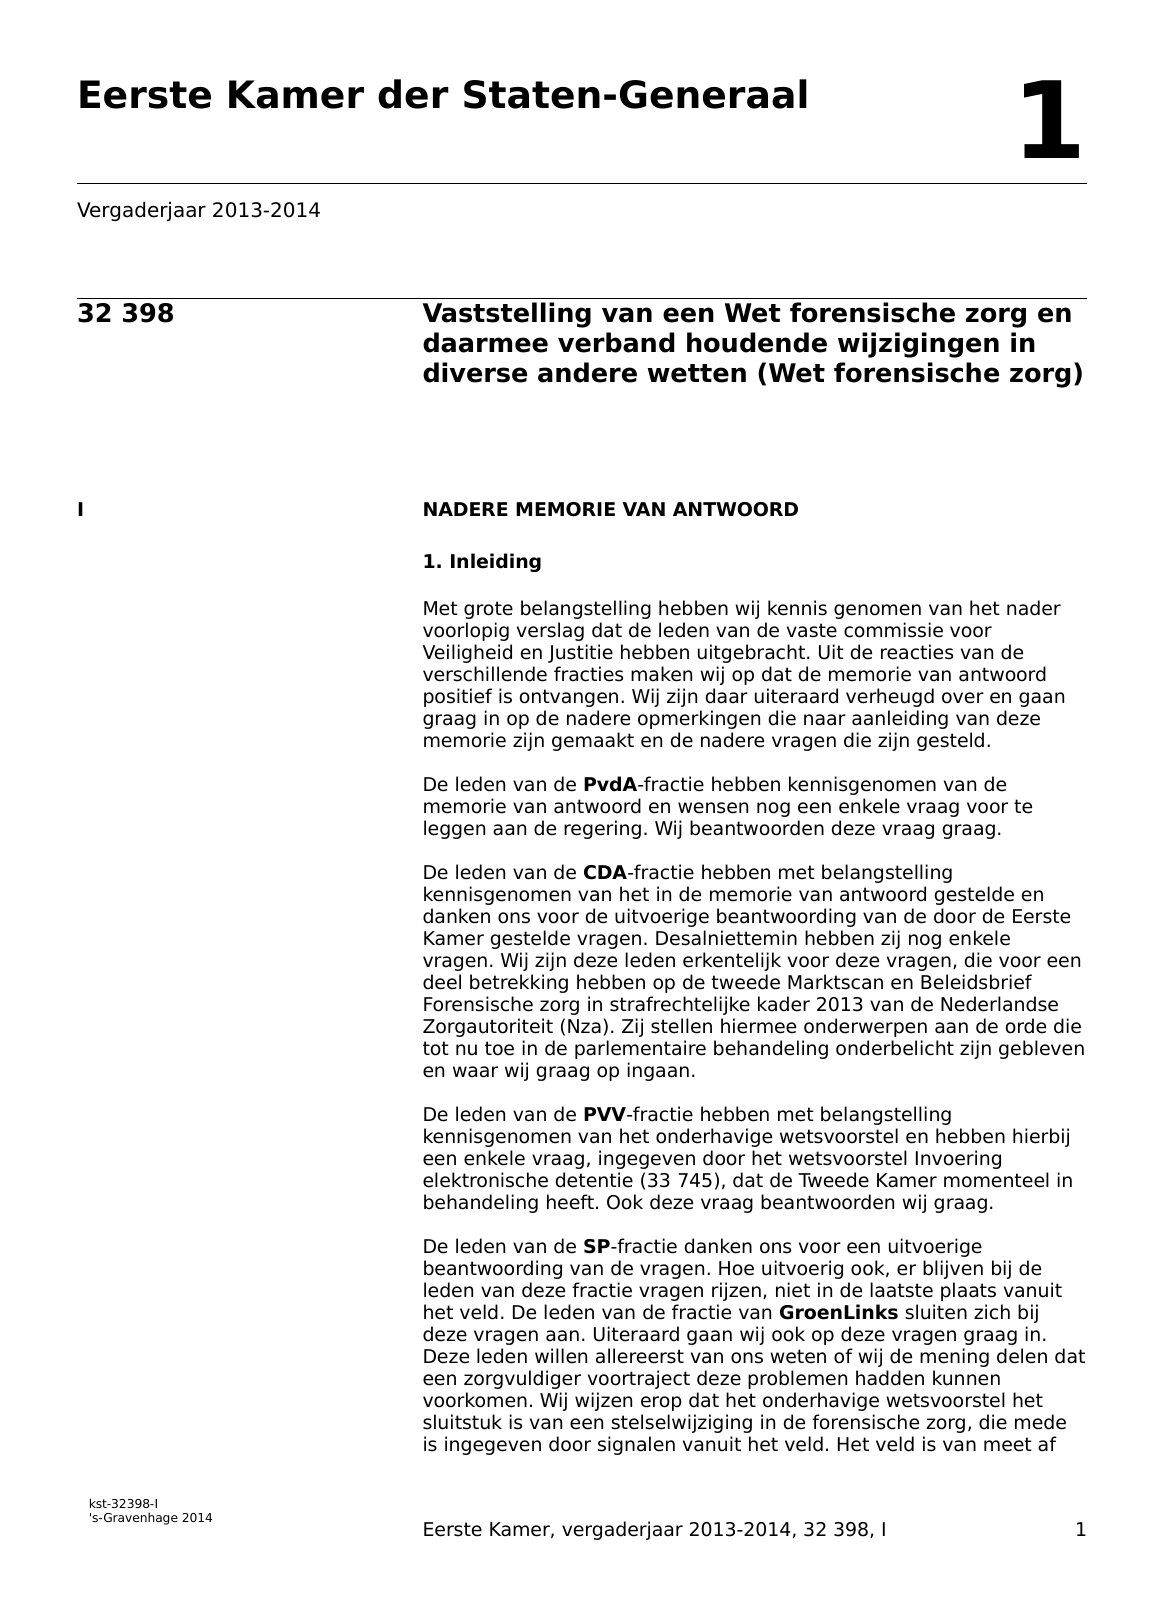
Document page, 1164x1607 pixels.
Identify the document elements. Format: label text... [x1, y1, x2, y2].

text 's-Gravenhage 2014 [88, 1511, 323, 1525]
text De leden van de PvdA-fractie hebben kennisgenomen van de memorie van antwoord en wensen nog een enkele vraag voor te leggen aan de regering. Wij beantwoorden deze vraag graag. [422, 774, 1087, 840]
subtitle I NADERE MEMORIE VAN ANTWOORD [77, 499, 1087, 521]
text kst-32398-I [88, 1497, 323, 1511]
text Met grote belangstelling hebben wij kennis genomen van het nader voorlopig verslag dat de leden van de vaste commissie voor Veiligheid en Justitie hebben uitgebracht. Uit de reacties van de verschillende fracties maken wij op dat de memorie van antwoord positief is ontvangen. Wij zijn daar uiteraard verheugd over en gaan graag in op de nadere opmerkingen die naar aanleiding van deze memorie zijn gemaakt en de nadere vragen die zijn gesteld. [422, 598, 1087, 752]
table_header 1 [886, 59, 1087, 183]
table_cell Vergaderjaar 2013-2014 [77, 184, 1087, 298]
subtitle 1. Inleiding [422, 551, 1087, 573]
text De leden van de CDA-fractie hebben met belangstelling kennisgenomen van het in de memorie van antwoord gestelde en danken ons voor de uitvoerige beantwoording van de door de Eerste Kamer gestelde vragen. Desalniettemin hebben zij nog enkele vragen. Wij zijn deze leden erkentelijk voor deze vragen, die voor een deel betrekking hebben op de tweede Marktscan en Beleidsbrief Forensische zorg in strafrechtelijke kader 2013 van de Nederlandse Zorgautoriteit (Nza). Zij stellen hiermee onderwerpen aan de orde die tot nu toe in de parlementaire behandeling onderbelicht zijn gebleven en waar wij graag op ingaan. [422, 862, 1087, 1082]
text De leden van de PVV-fractie hebben met belangstelling kennisgenomen van het onderhavige wetsvoorstel en hebben hierbij een enkele vraag, ingegeven door het wetsvoorstel Invoering elektronische detentie (33 745), dat de Tweede Kamer momenteel in behandeling heeft. Ook deze vraag beantwoorden wij graag. [422, 1104, 1087, 1214]
table_header Eerste Kamer der Staten-Generaal [77, 59, 886, 183]
subtitle 32 398 Vaststelling van een Wet forensische zorg en daarmee verband houdende wijzigingen in diverse andere wetten (Wet forensische zorg) [77, 299, 1087, 388]
text De leden van de SP-fractie danken ons voor een uitvoerige beantwoording van de vragen. Hoe uitvoerig ook, er blijven bij de leden van deze fractie vragen rijzen, niet in de laatste plaats vanuit het veld. De leden van de fractie van GroenLinks sluiten zich bij deze vragen aan. Uiteraard gaan wij ook op deze vragen graag in. Deze leden willen allereerst van ons weten of wij de mening delen dat een zorgvuldiger voortraject deze problemen hadden kunnen voorkomen. Wij wijzen erop dat het onderhavige wetsvoorstel het sluitstuk is van een stelselwijziging in de forensische zorg, die mede is ingegeven door signalen vanuit het veld. Het veld is van meet af [422, 1236, 1087, 1456]
